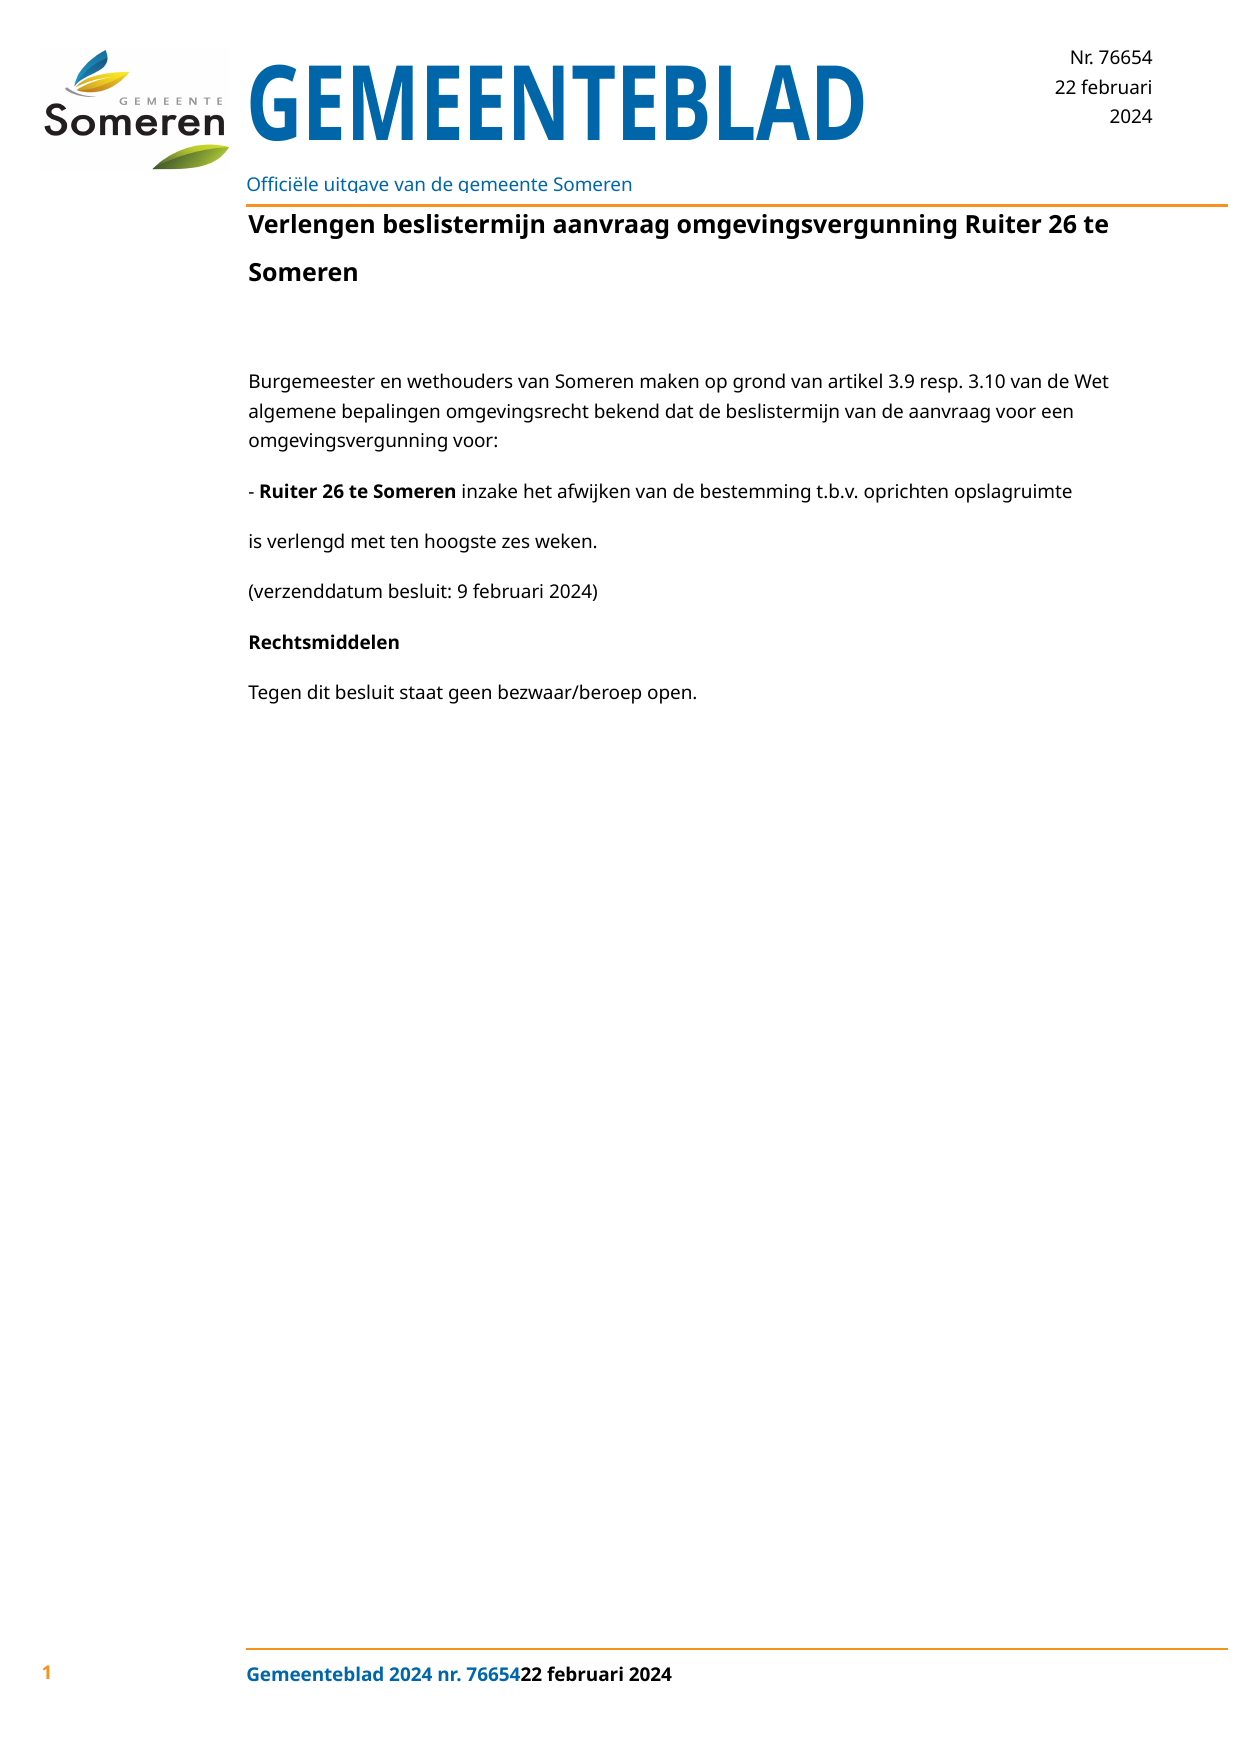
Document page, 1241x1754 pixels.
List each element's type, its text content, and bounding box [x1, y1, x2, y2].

picture [41, 47, 231, 172]
text - Ruiter 26 te Someren inzake het afwijken van de bestemming t.b.v. oprichten opslagruimte [248, 478, 1152, 504]
text Rechtsmiddelen [248, 629, 1152, 655]
text Tegen dit besluit staat geen bezwaar/beroep open. [248, 679, 1152, 705]
text (verzenddatum besluit: 9 februari 2024) [248, 579, 1152, 604]
text Verlengen beslistermijn aanvraag omgevingsvergunning Ruiter 26 te Someren [248, 207, 1152, 288]
text is verlengd met ten hoogste zes weken. [248, 528, 1152, 554]
text Burgemeester en wethouders van Someren maken op grond van artikel 3.9 resp. 3.10 van de Wet algemene bepalingen omgevingsrecht bekend dat de beslistermijn van de aanvraag voor een omgevingsvergunning voor: [248, 368, 1152, 453]
